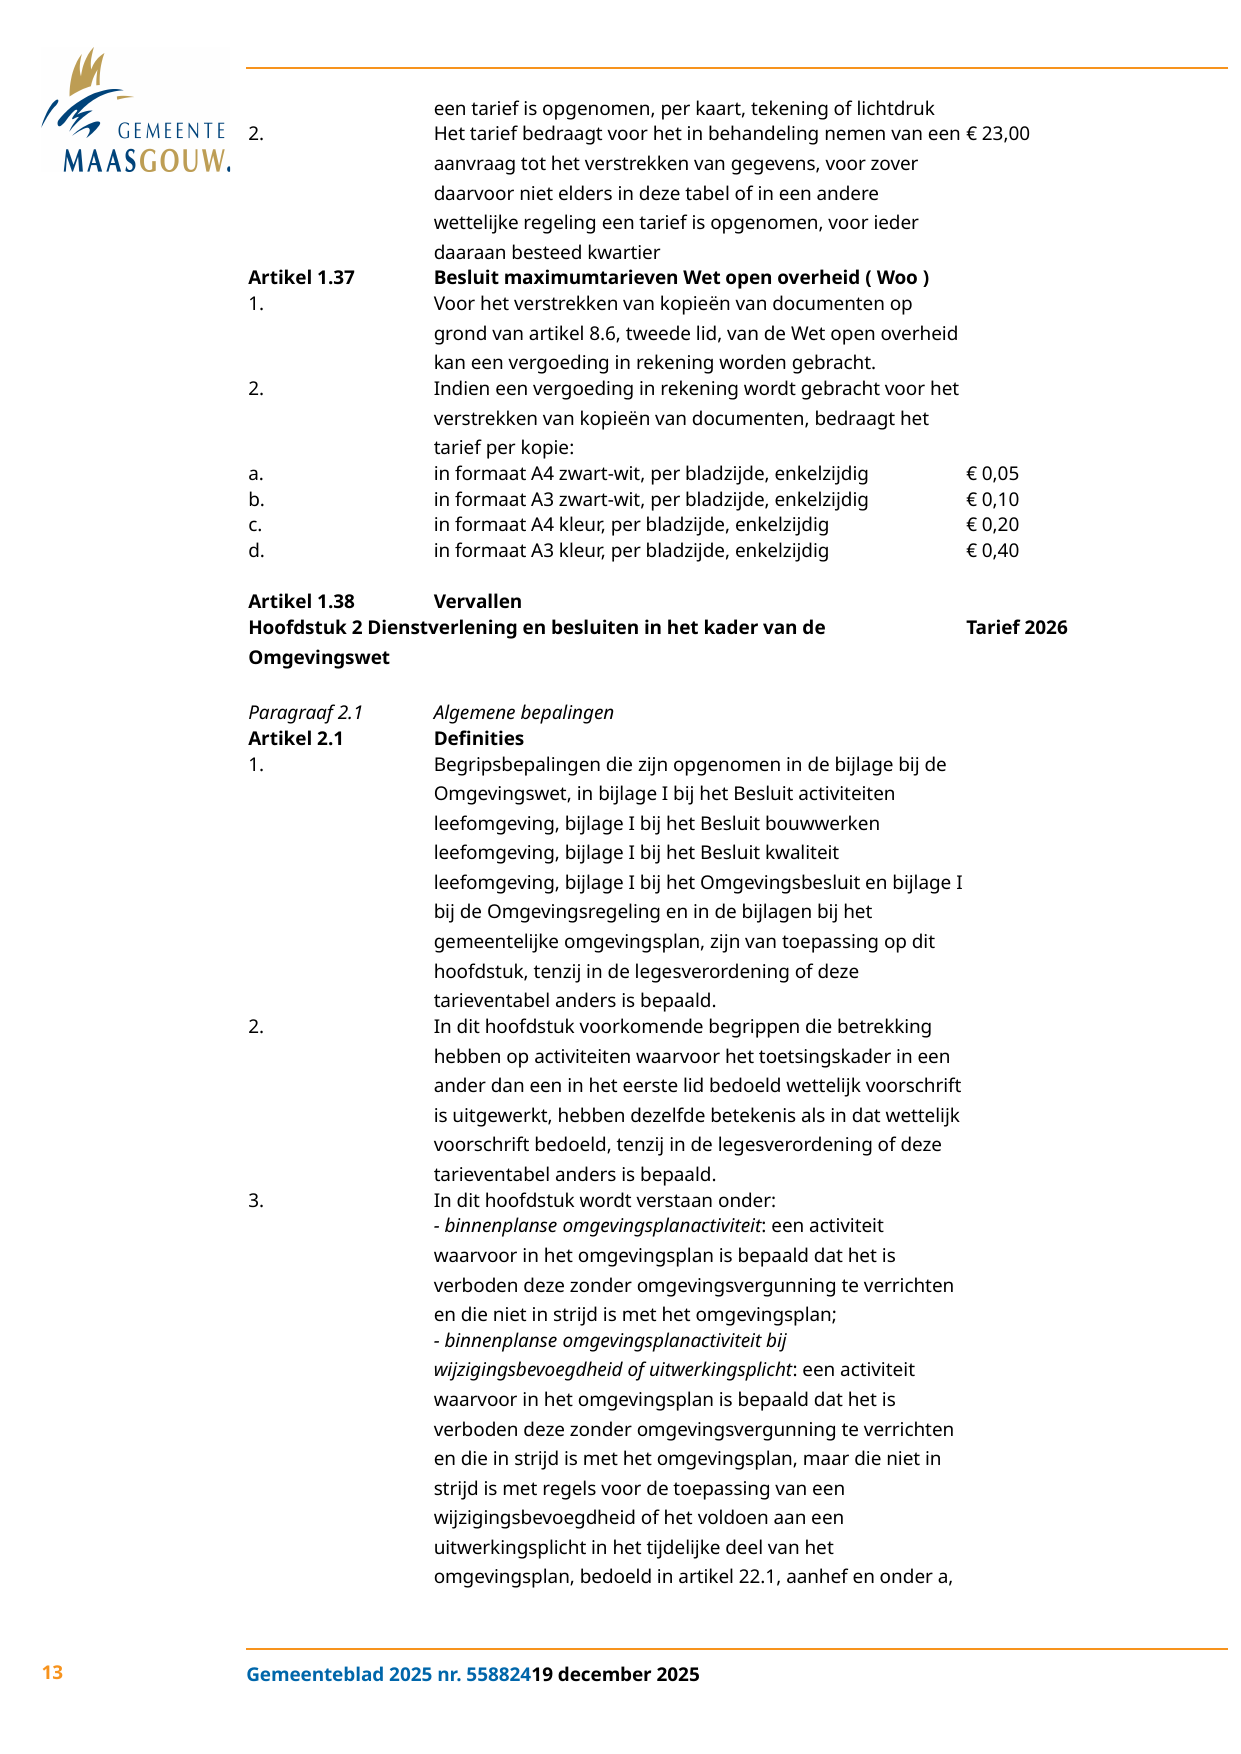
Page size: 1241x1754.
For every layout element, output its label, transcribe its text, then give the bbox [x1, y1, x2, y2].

table_cell Artikel 1.37 [248, 265, 433, 290]
table_cell a. [248, 460, 433, 486]
table_cell - binnenplanse omgevingsplanactiviteit bij wijzigingsbevoegdheid of uitwerkingsplicht: een activiteit waarvoor in het omgevingsplan is bepaald dat het is verboden deze zonder omgevingsvergunning te verrichten en die in strijd is met het omgevingsplan, maar die niet in strijd is met regels voor de toepassing van een wijzigingsbevoegdheid of het voldoen aan een uitwerkingsplicht in het tijdelijke deel van het omgevingsplan, bedoeld in artikel 22.1, aanhef en onder a, [434, 1327, 966, 1589]
table_cell Definities [434, 725, 966, 751]
table_cell [248, 563, 433, 589]
table_cell Artikel 1.38 [248, 589, 433, 614]
table_cell in formaat A3 zwart-wit, per bladzijde, enkelzijdig [434, 486, 966, 512]
table_cell € 0,40 [966, 537, 1152, 563]
table_cell € 23,00 [966, 121, 1152, 264]
table_cell - binnenplanse omgevingsplanactiviteit: een activiteit waarvoor in het omgevingsplan is bepaald dat het is verboden deze zonder omgevingsvergunning te verrichten en die niet in strijd is met het omgevingsplan; [434, 1213, 966, 1327]
table_cell [966, 1213, 1152, 1327]
table_cell 3. [248, 1187, 433, 1213]
table_cell 1. [248, 751, 433, 1013]
table_cell € 0,20 [966, 512, 1152, 537]
table_cell [966, 1327, 1152, 1589]
table_cell € 0,10 [966, 486, 1152, 512]
table_cell Begripsbepalingen die zijn opgenomen in de bijlage bij de Omgevingswet, in bijlage I bij het Besluit activiteiten leefomgeving, bijlage I bij het Besluit bouwwerken leefomgeving, bijlage I bij het Besluit kwaliteit leefomgeving, bijlage I bij het Omgevingsbesluit en bijlage I bij de Omgevingsregeling en in de bijlagen bij het gemeentelijke omgevingsplan, zijn van toepassing op dit hoofdstuk, tenzij in de legesverordening of deze tarieventabel anders is bepaald. [434, 751, 966, 1013]
table_cell Het tarief bedraagt voor het in behandeling nemen van een aanvraag tot het verstrekken van gegevens, voor zover daarvoor niet elders in deze tabel of in een andere wettelijke regeling een tarief is opgenomen, voor ieder daaraan besteed kwartier [434, 121, 966, 264]
table_cell [966, 589, 1152, 614]
table_cell [248, 95, 433, 121]
table_cell b. [248, 486, 433, 512]
table_cell [966, 699, 1152, 725]
table_cell Algemene bepalingen [434, 699, 966, 725]
table_cell [434, 563, 966, 589]
table_cell Artikel 2.1 [248, 725, 433, 751]
table_cell [966, 725, 1152, 751]
table_cell [248, 1213, 433, 1327]
picture [41, 47, 231, 172]
table_cell [966, 751, 1152, 1013]
table_cell [966, 1187, 1152, 1213]
table_cell 2. [248, 121, 433, 264]
table_cell Vervallen [434, 589, 966, 614]
table_cell [966, 563, 1152, 589]
table_cell [966, 1013, 1152, 1187]
table_cell [966, 375, 1152, 460]
table_cell in formaat A4 zwart-wit, per bladzijde, enkelzijdig [434, 460, 966, 486]
table_cell in formaat A3 kleur, per bladzijde, enkelzijdig [434, 537, 966, 563]
table_cell € 0,05 [966, 460, 1152, 486]
table_cell in formaat A4 kleur, per bladzijde, enkelzijdig [434, 512, 966, 537]
table_cell Indien een vergoeding in rekening wordt gebracht voor het verstrekken van kopieën van documenten, bedraagt het tarief per kopie: [434, 375, 966, 460]
table_cell d. [248, 537, 433, 563]
table_cell [248, 1327, 433, 1589]
table_cell [966, 265, 1152, 290]
table_cell Voor het verstrekken van kopieën van documenten op grond van artikel 8.6, tweede lid, van de Wet open overheid kan een vergoeding in rekening worden gebracht. [434, 290, 966, 375]
table_cell Tarief 2026 [966, 615, 1152, 699]
table_cell In dit hoofdstuk wordt verstaan onder: [434, 1187, 966, 1213]
table_cell een tarief is opgenomen, per kaart, tekening of lichtdruk [434, 95, 966, 121]
table_cell 1. [248, 290, 433, 375]
table_cell In dit hoofdstuk voorkomende begrippen die betrekking hebben op activiteiten waarvoor het toetsingskader in een ander dan een in het eerste lid bedoeld wettelijk voorschrift is uitgewerkt, hebben dezelfde betekenis als in dat wettelijk voorschrift bedoeld, tenzij in de legesverordening of deze tarieventabel anders is bepaald. [434, 1013, 966, 1187]
table_cell Paragraaf 2.1 [248, 699, 433, 725]
table_cell 2. [248, 375, 433, 460]
table_cell [966, 95, 1152, 121]
table_cell Besluit maximumtarieven Wet open overheid ( Woo ) [434, 265, 966, 290]
table_cell 2. [248, 1013, 433, 1187]
table_cell Hoofdstuk 2 Dienstverlening en besluiten in het kader van de Omgevingswet [248, 615, 966, 699]
table_cell c. [248, 512, 433, 537]
table_cell [966, 290, 1152, 375]
